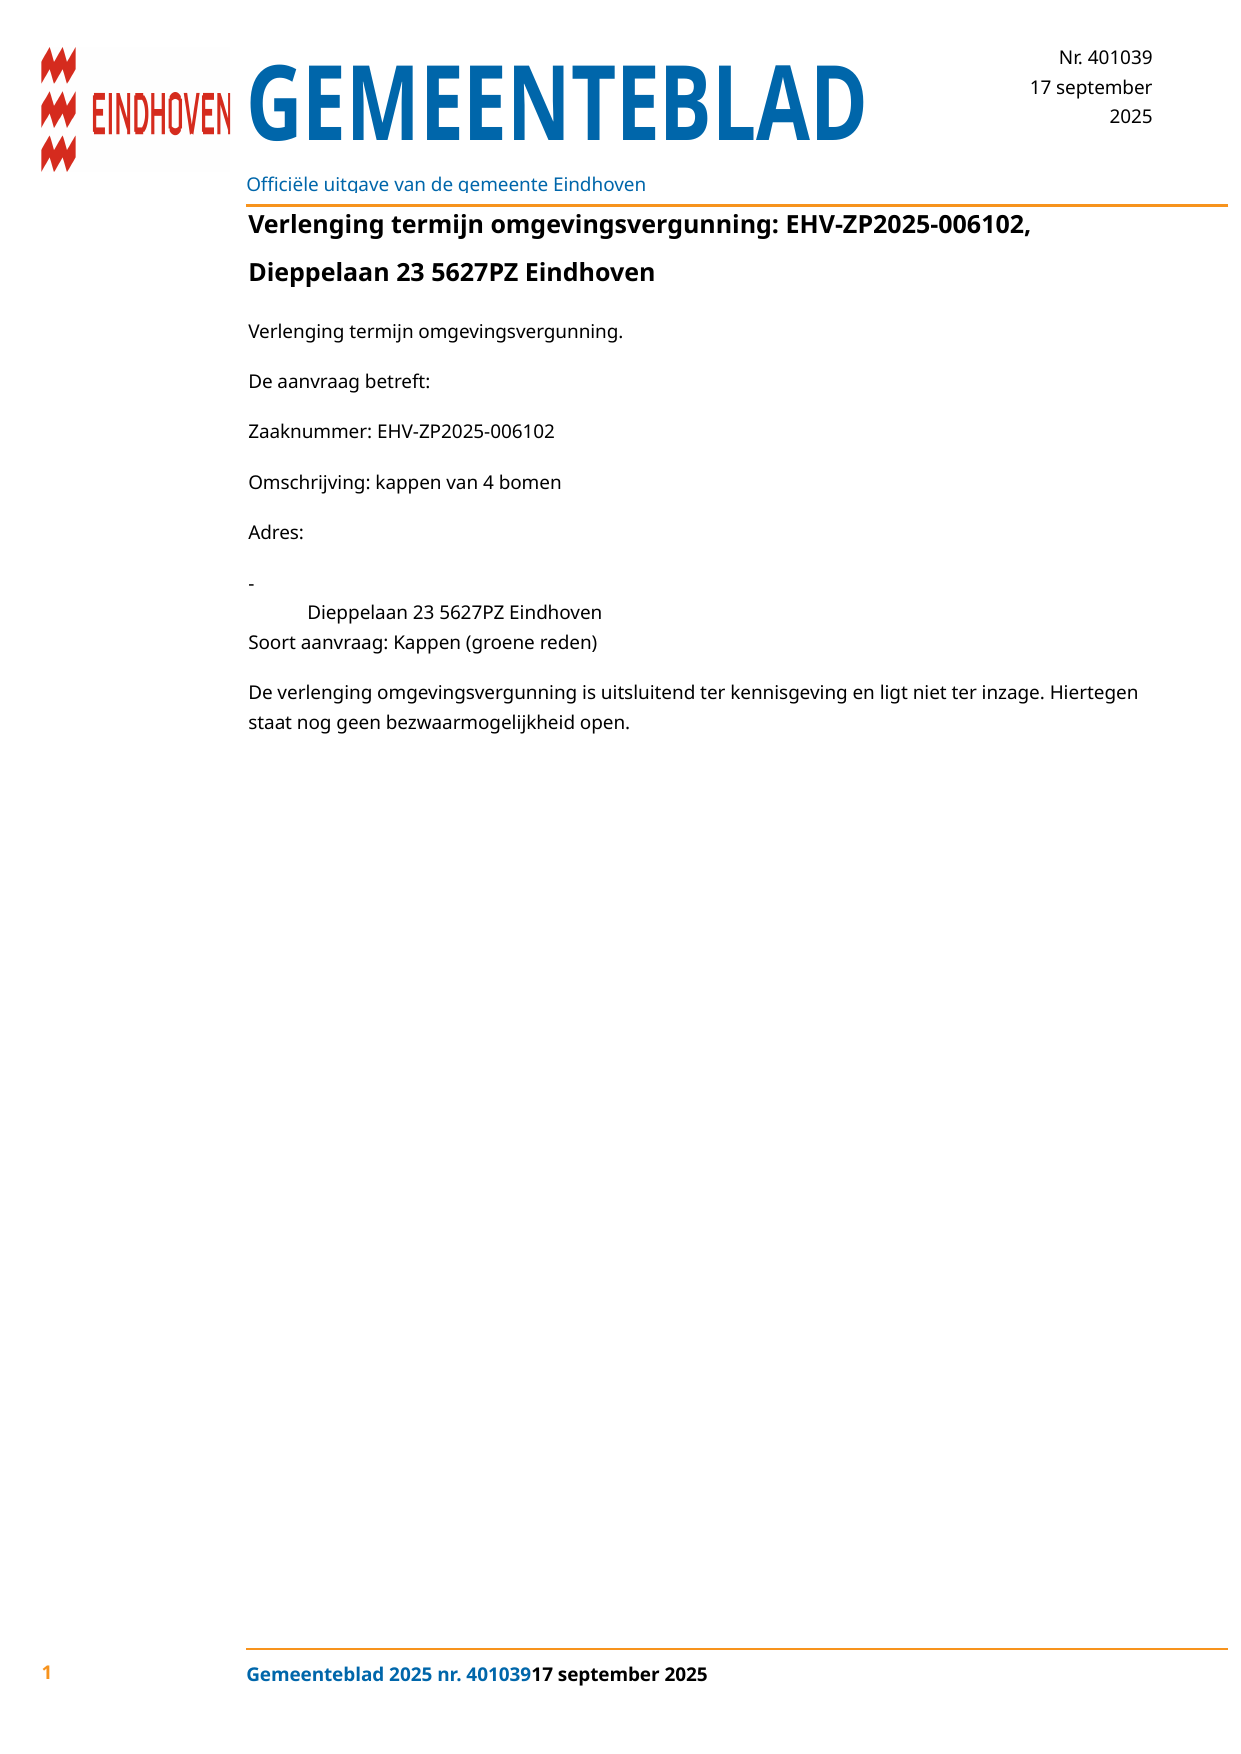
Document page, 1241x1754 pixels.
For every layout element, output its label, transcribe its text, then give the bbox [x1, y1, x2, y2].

text Omschrijving: kappen van 4 bomen [248, 469, 1152, 495]
text De verlenging omgevingsvergunning is uitsluitend ter kennisgeving en ligt niet ter inzage. Hiertegen staat nog geen bezwaarmogelijkheid open. [248, 679, 1152, 735]
text Soort aanvraag: Kappen (groene reden) [248, 629, 1152, 655]
text Adres: [248, 519, 1152, 545]
text Zaaknummer: EHV-ZP2025-006102 [248, 419, 1152, 444]
list Dieppelaan 23 5627PZ Eindhoven [248, 599, 1152, 625]
text Verlenging termijn omgevingsvergunning: EHV-ZP2025-006102, Dieppelaan 23 5627PZ Eindhoven [248, 207, 1152, 288]
text Verlenging termijn omgevingsvergunning. [248, 318, 1152, 344]
picture [41, 47, 231, 172]
text De aanvraag betreft: [248, 368, 1152, 394]
